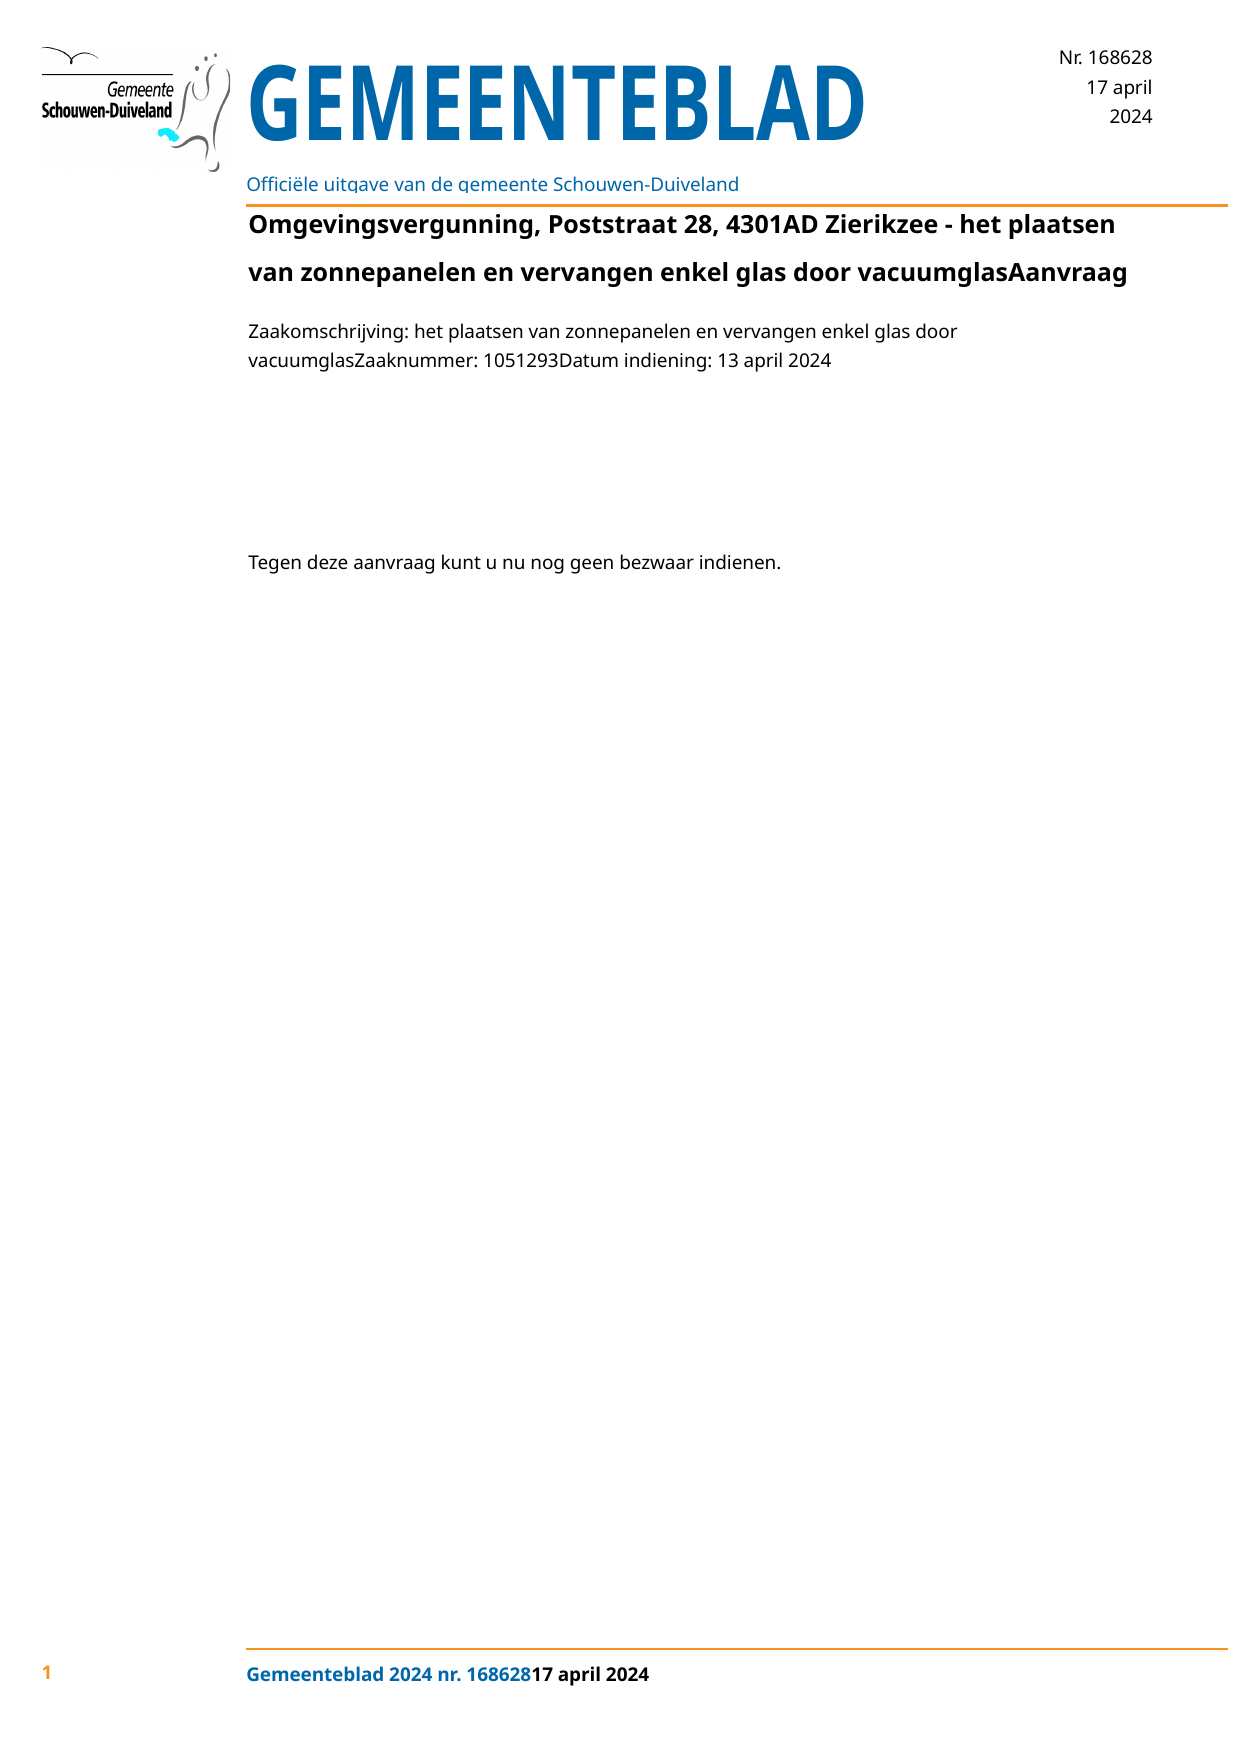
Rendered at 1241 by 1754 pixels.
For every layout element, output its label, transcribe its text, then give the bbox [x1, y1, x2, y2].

picture [41, 47, 231, 172]
text Tegen deze aanvraag kunt u nu nog geen bezwaar indienen. [248, 549, 1152, 575]
text Zaakomschrijving: het plaatsen van zonnepanelen en vervangen enkel glas door vacuumglasZaaknummer: 1051293Datum indiening: 13 april 2024 [248, 318, 1152, 373]
text Omgevingsvergunning, Poststraat 28, 4301AD Zierikzee - het plaatsen van zonnepanelen en vervangen enkel glas door vacuumglasAanvraag [248, 207, 1152, 288]
